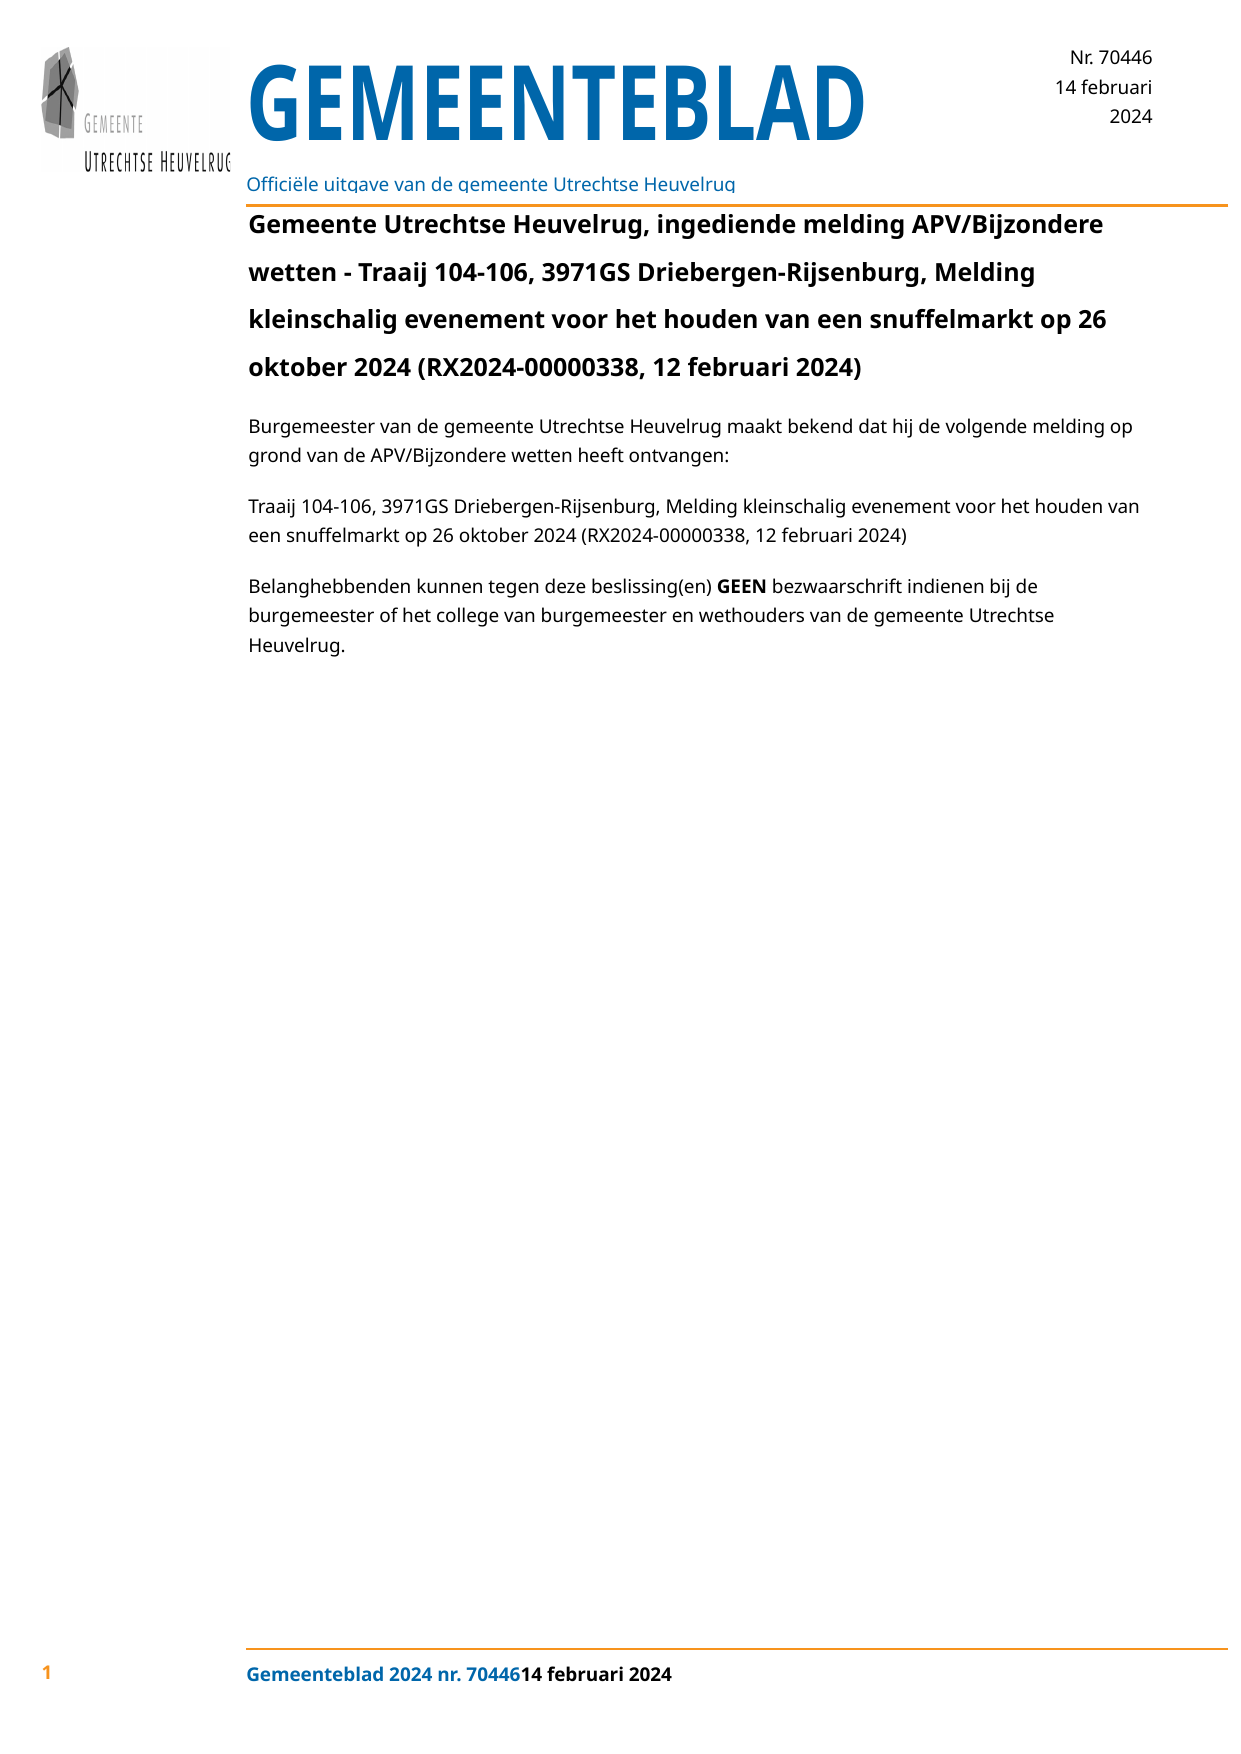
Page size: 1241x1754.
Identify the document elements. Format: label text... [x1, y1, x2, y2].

text Burgemeester van de gemeente Utrechtse Heuvelrug maakt bekend dat hij de volgende melding op grond van de APV/Bijzondere wetten heeft ontvangen: [248, 413, 1152, 468]
text Traaij 104-106, 3971GS Driebergen-Rijsenburg, Melding kleinschalig evenement voor het houden van een snuffelmarkt op 26 oktober 2024 (RX2024-00000338, 12 februari 2024) [248, 493, 1152, 548]
text Belanghebbenden kunnen tegen deze beslissing(en) GEEN bezwaarschrift indienen bij de burgemeester of het college van burgemeester en wethouders van de gemeente Utrechtse Heuvelrug. [248, 573, 1152, 658]
picture [41, 47, 231, 172]
text Gemeente Utrechtse Heuvelrug, ingediende melding APV/Bijzondere wetten - Traaij 104-106, 3971GS Driebergen-Rijsenburg, Melding kleinschalig evenement voor het houden van een snuffelmarkt op 26 oktober 2024 (RX2024-00000338, 12 februari 2024) [248, 207, 1152, 384]
